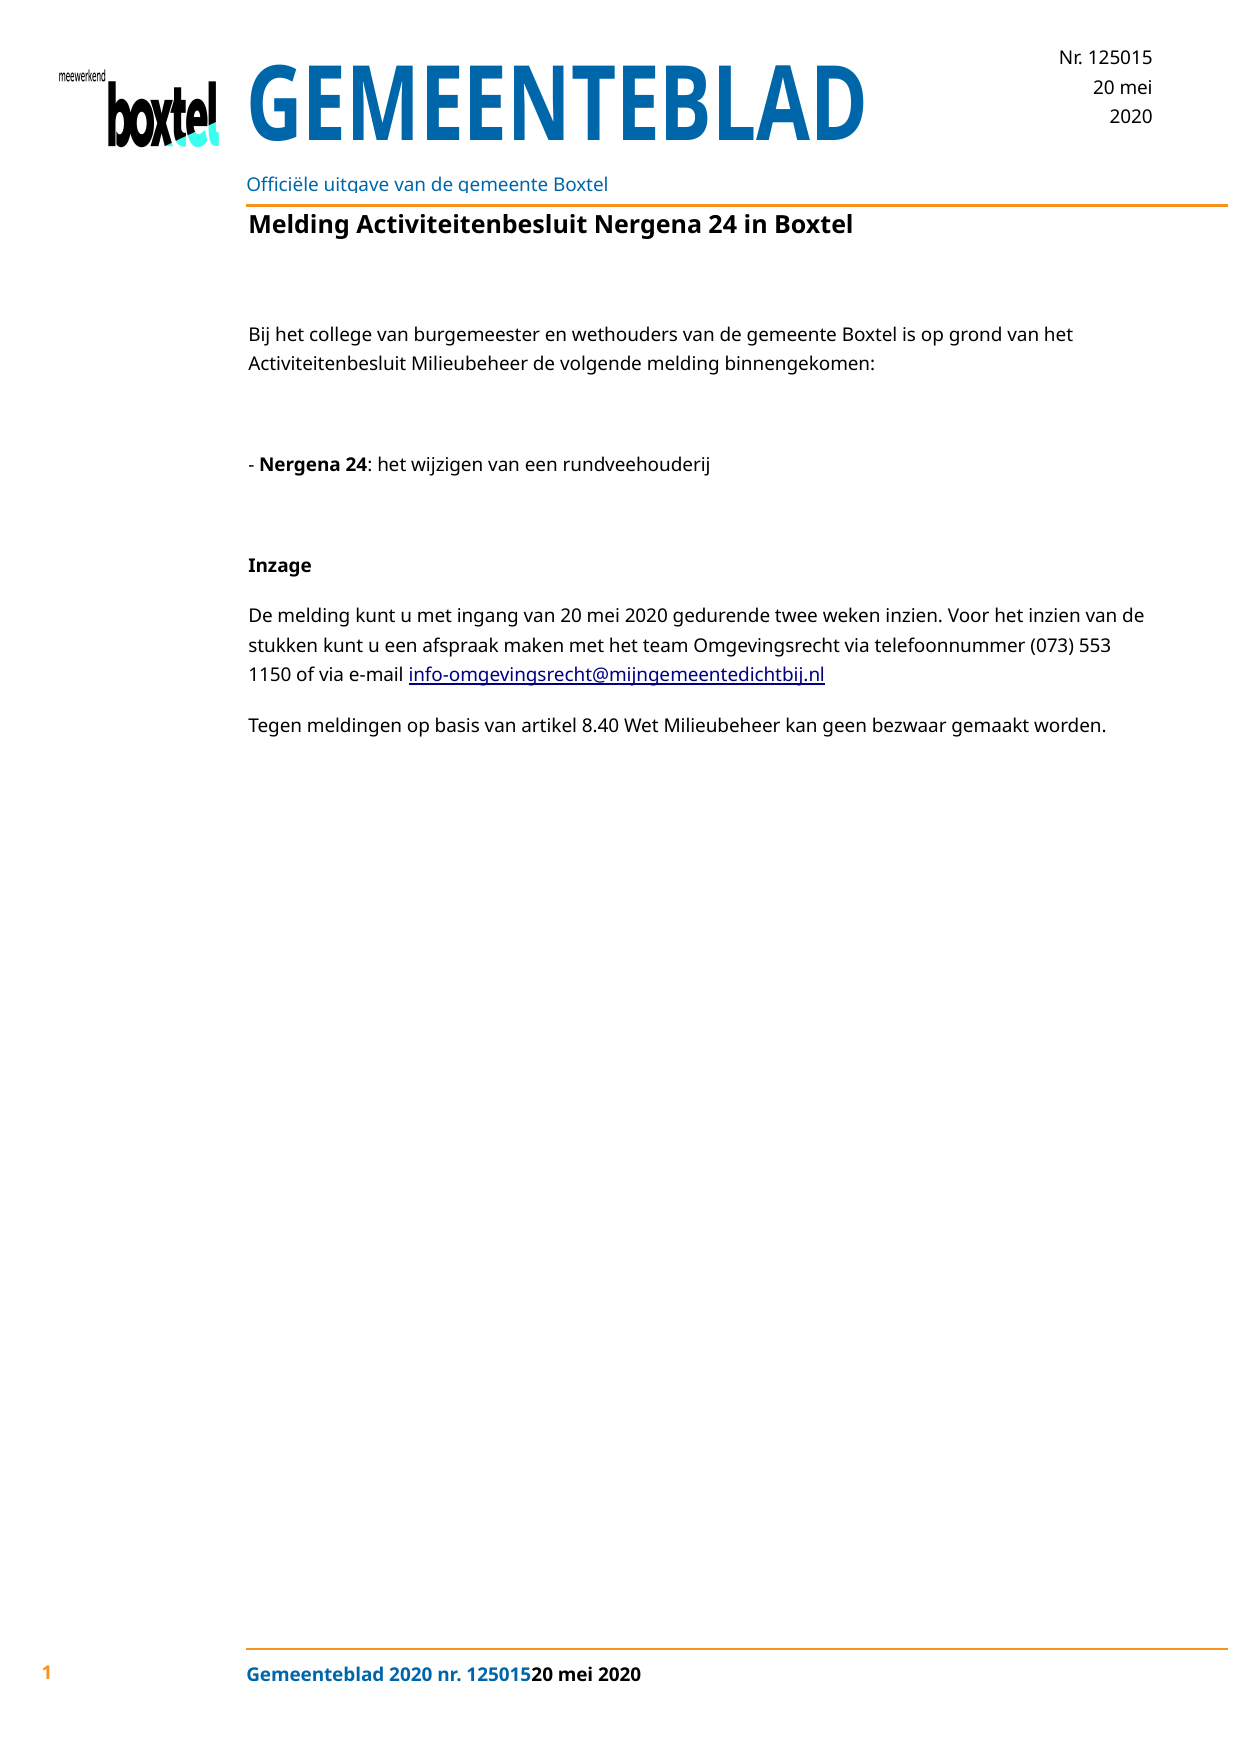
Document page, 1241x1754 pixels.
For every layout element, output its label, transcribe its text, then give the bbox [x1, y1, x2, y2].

text Tegen meldingen op basis van artikel 8.40 Wet Milieubeheer kan geen bezwaar gemaakt worden. [248, 712, 1152, 738]
picture [41, 47, 231, 172]
text Melding Activiteitenbesluit Nergena 24 in Boxtel [248, 207, 1152, 241]
text De melding kunt u met ingang van 20 mei 2020 gedurende twee weken inzien. Voor het inzien van de stukken kunt u een afspraak maken met het team Omgevingsrecht via telefoonnummer (073) 553 1150 of via e-mail info-omgevingsrecht@mijngemeentedichtbij.nl [248, 602, 1152, 687]
text Inzage [248, 552, 1152, 578]
text Bij het college van burgemeester en wethouders van de gemeente Boxtel is op grond van het Activiteitenbesluit Milieubeheer de volgende melding binnengekomen: [248, 321, 1152, 376]
text - Nergena 24: het wijzigen van een rundveehouderij [248, 451, 1152, 477]
